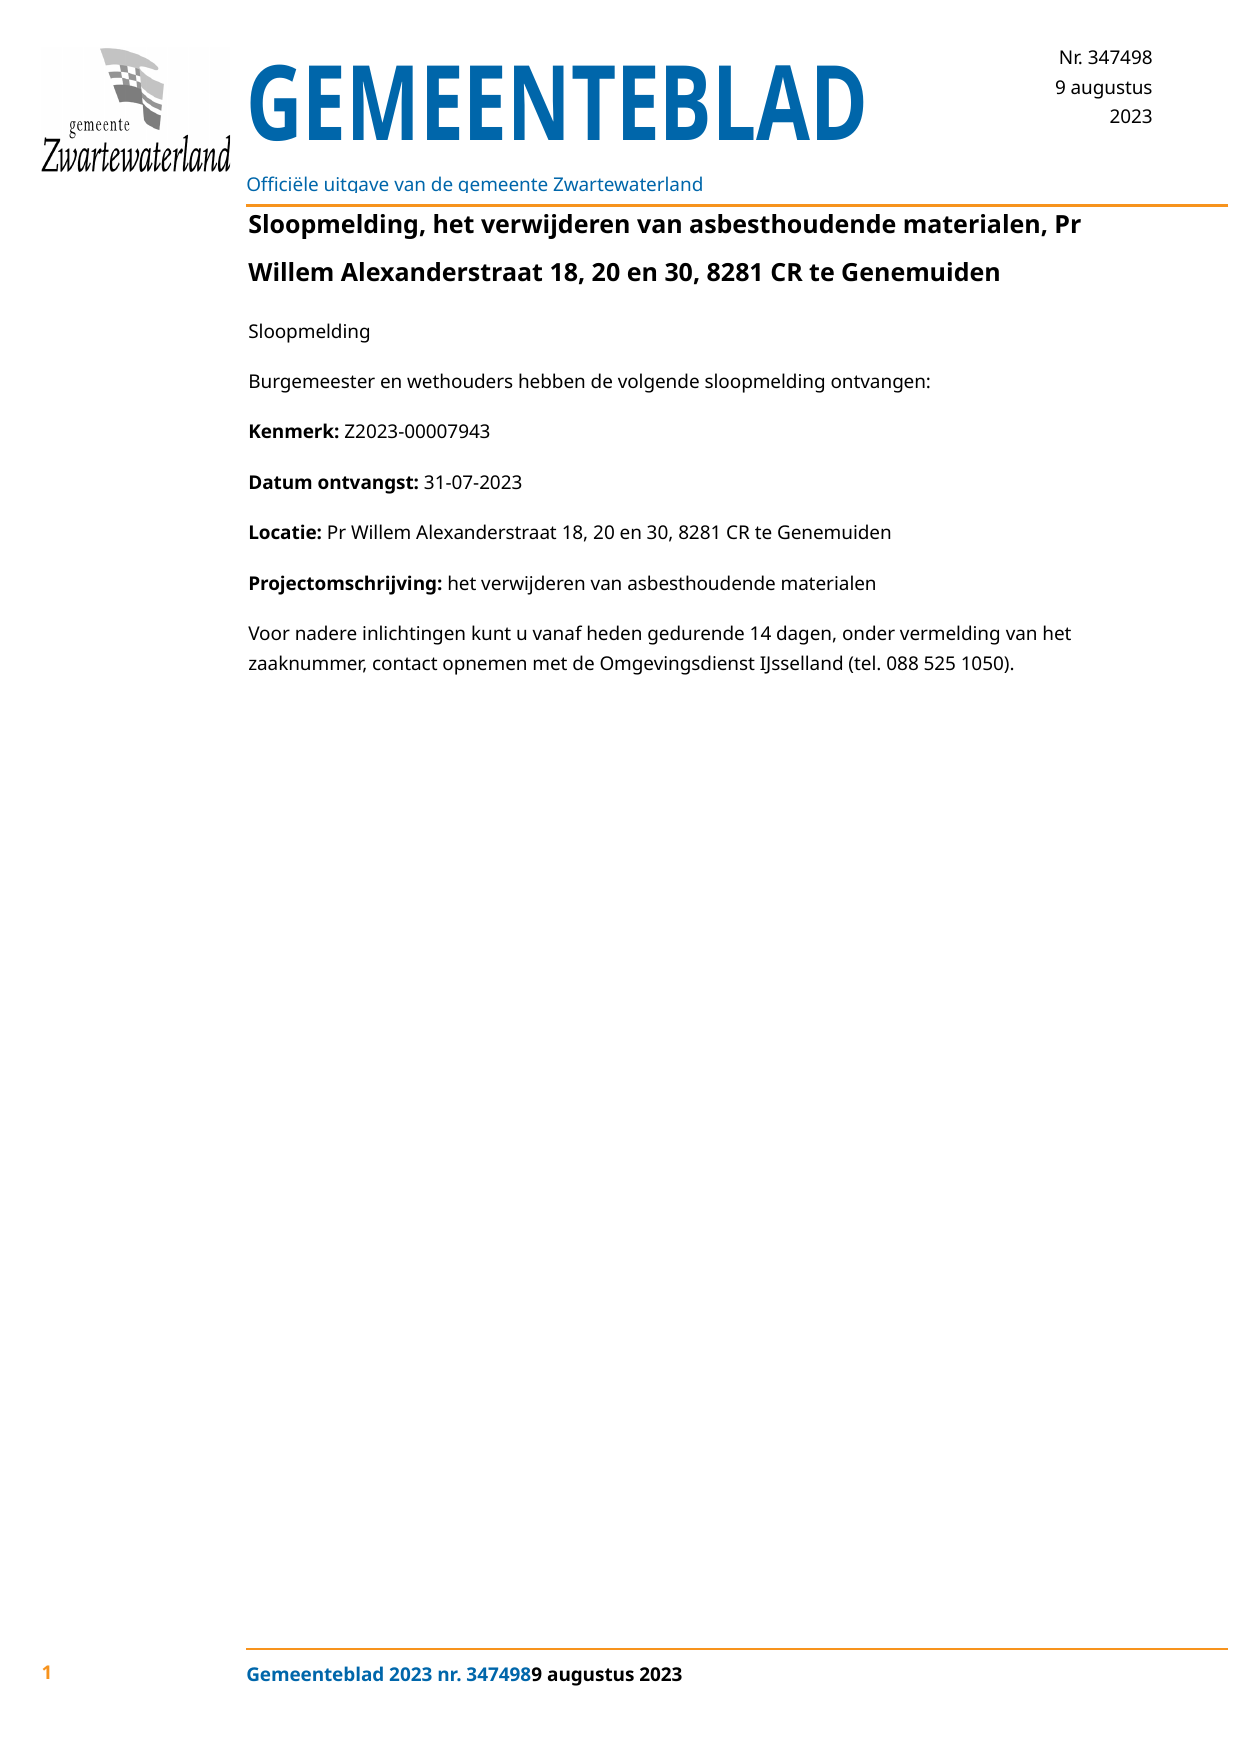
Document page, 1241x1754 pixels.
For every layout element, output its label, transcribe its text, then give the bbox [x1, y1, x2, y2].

text Sloopmelding, het verwijderen van asbesthoudende materialen, Pr Willem Alexanderstraat 18, 20 en 30, 8281 CR te Genemuiden [248, 207, 1152, 288]
text Projectomschrijving: het verwijderen van asbesthoudende materialen [248, 570, 1152, 596]
text Sloopmelding [248, 318, 1152, 344]
picture [41, 47, 231, 172]
text Kenmerk: Z2023-00007943 [248, 419, 1152, 444]
text Voor nadere inlichtingen kunt u vanaf heden gedurende 14 dagen, onder vermelding van het zaaknummer, contact opnemen met de Omgevingsdienst IJsselland (tel. 088 525 1050). [248, 620, 1152, 676]
text Locatie: Pr Willem Alexanderstraat 18, 20 en 30, 8281 CR te Genemuiden [248, 519, 1152, 545]
text Burgemeester en wethouders hebben de volgende sloopmelding ontvangen: [248, 368, 1152, 394]
text Datum ontvangst: 31-07-2023 [248, 469, 1152, 495]
